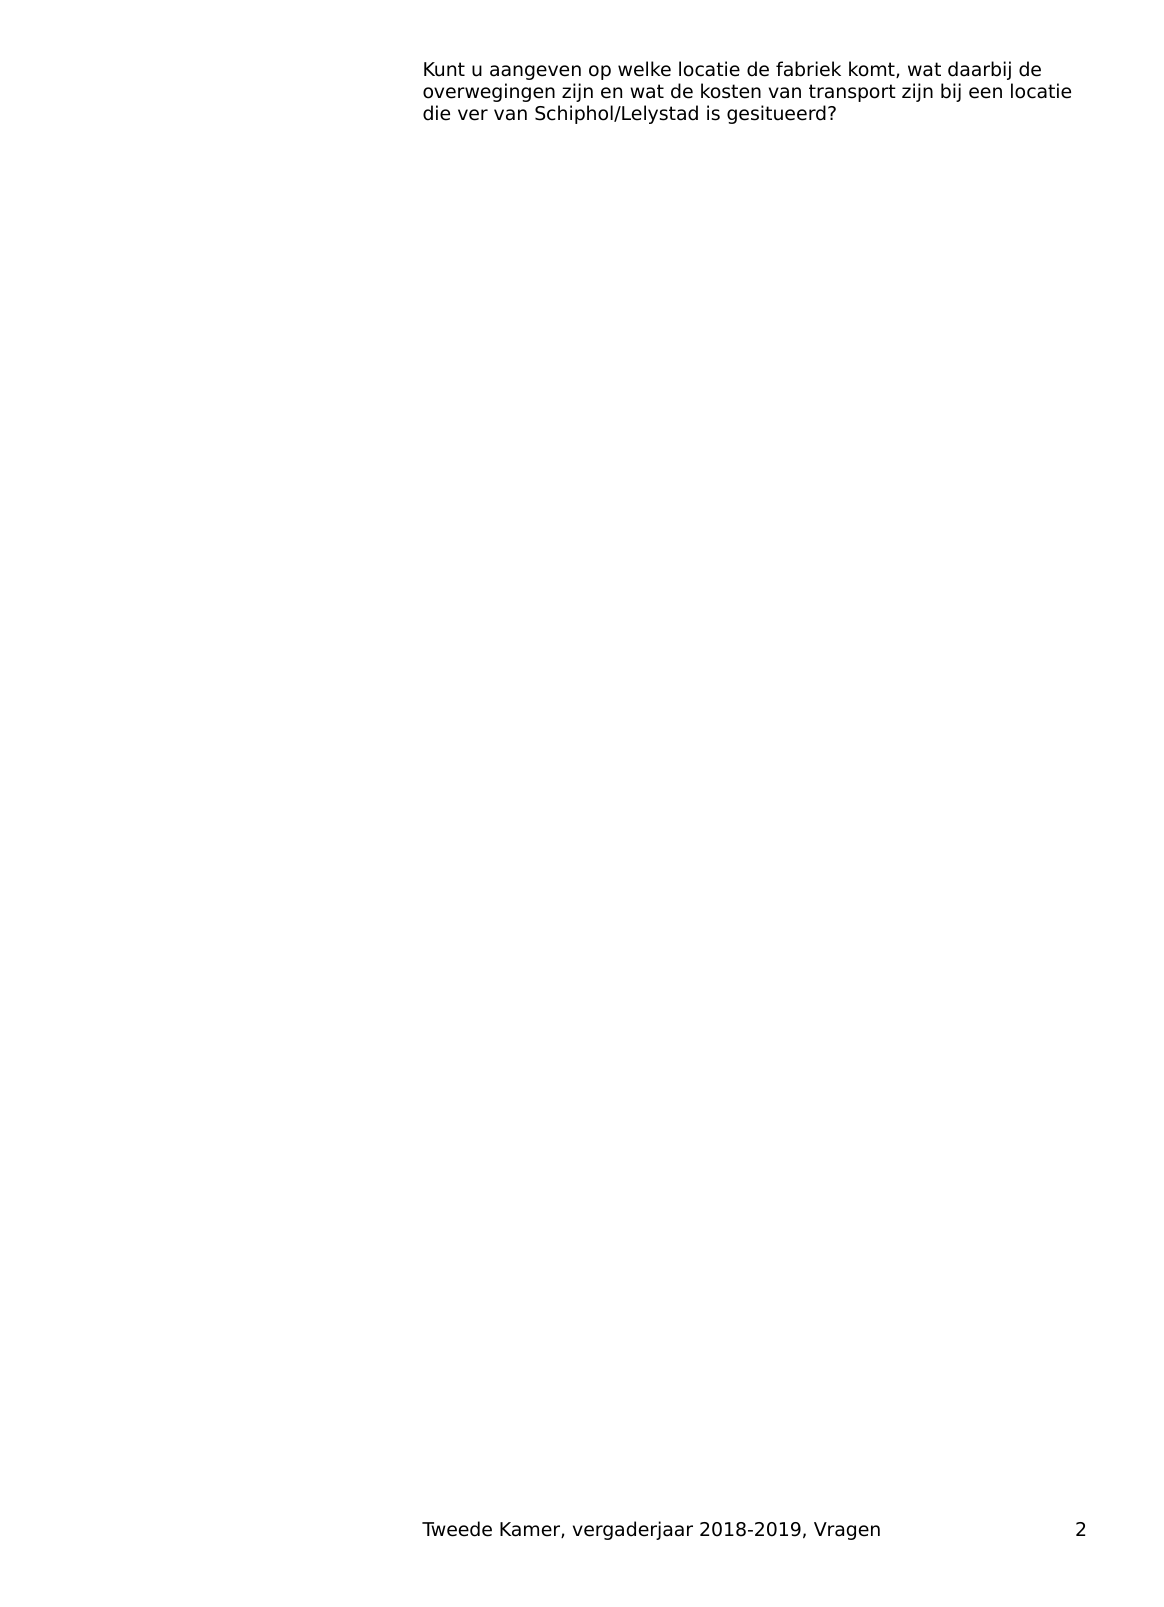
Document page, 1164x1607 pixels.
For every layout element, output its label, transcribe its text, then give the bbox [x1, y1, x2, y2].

text Kunt u aangeven op welke locatie de fabriek komt, wat daarbij de overwegingen zijn en wat de kosten van transport zijn bij een locatie die ver van Schiphol/Lelystad is gesitueerd? [422, 59, 1087, 125]
